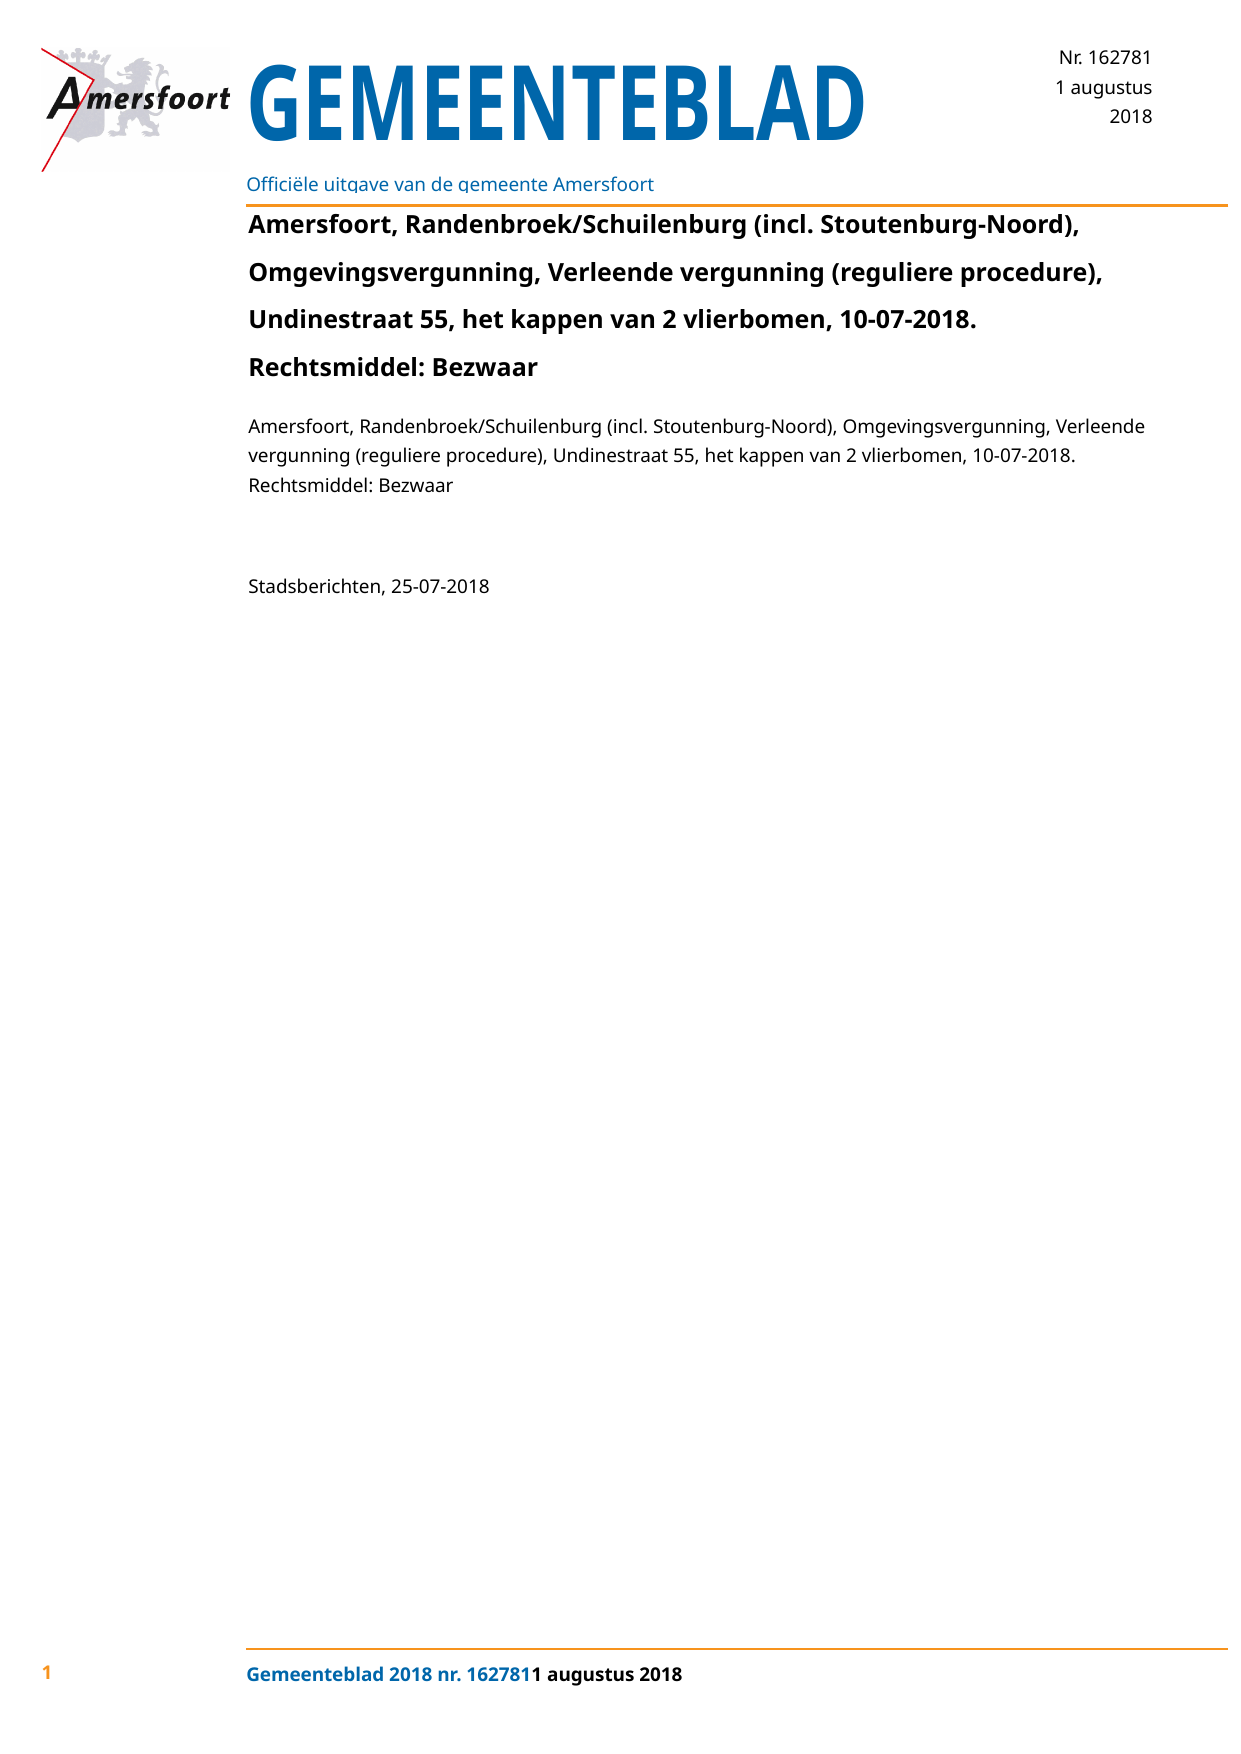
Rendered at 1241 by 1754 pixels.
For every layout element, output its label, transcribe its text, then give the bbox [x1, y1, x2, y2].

text Amersfoort, Randenbroek/Schuilenburg (incl. Stoutenburg-Noord), Omgevingsvergunning, Verleende vergunning (reguliere procedure), Undinestraat 55, het kappen van 2 vlierbomen, 10-07-2018. Rechtsmiddel: Bezwaar [248, 413, 1152, 498]
picture [41, 47, 231, 172]
text Stadsberichten, 25-07-2018 [248, 573, 1152, 599]
text Amersfoort, Randenbroek/Schuilenburg (incl. Stoutenburg-Noord), Omgevingsvergunning, Verleende vergunning (reguliere procedure), Undinestraat 55, het kappen van 2 vlierbomen, 10-07-2018. Rechtsmiddel: Bezwaar [248, 207, 1152, 384]
